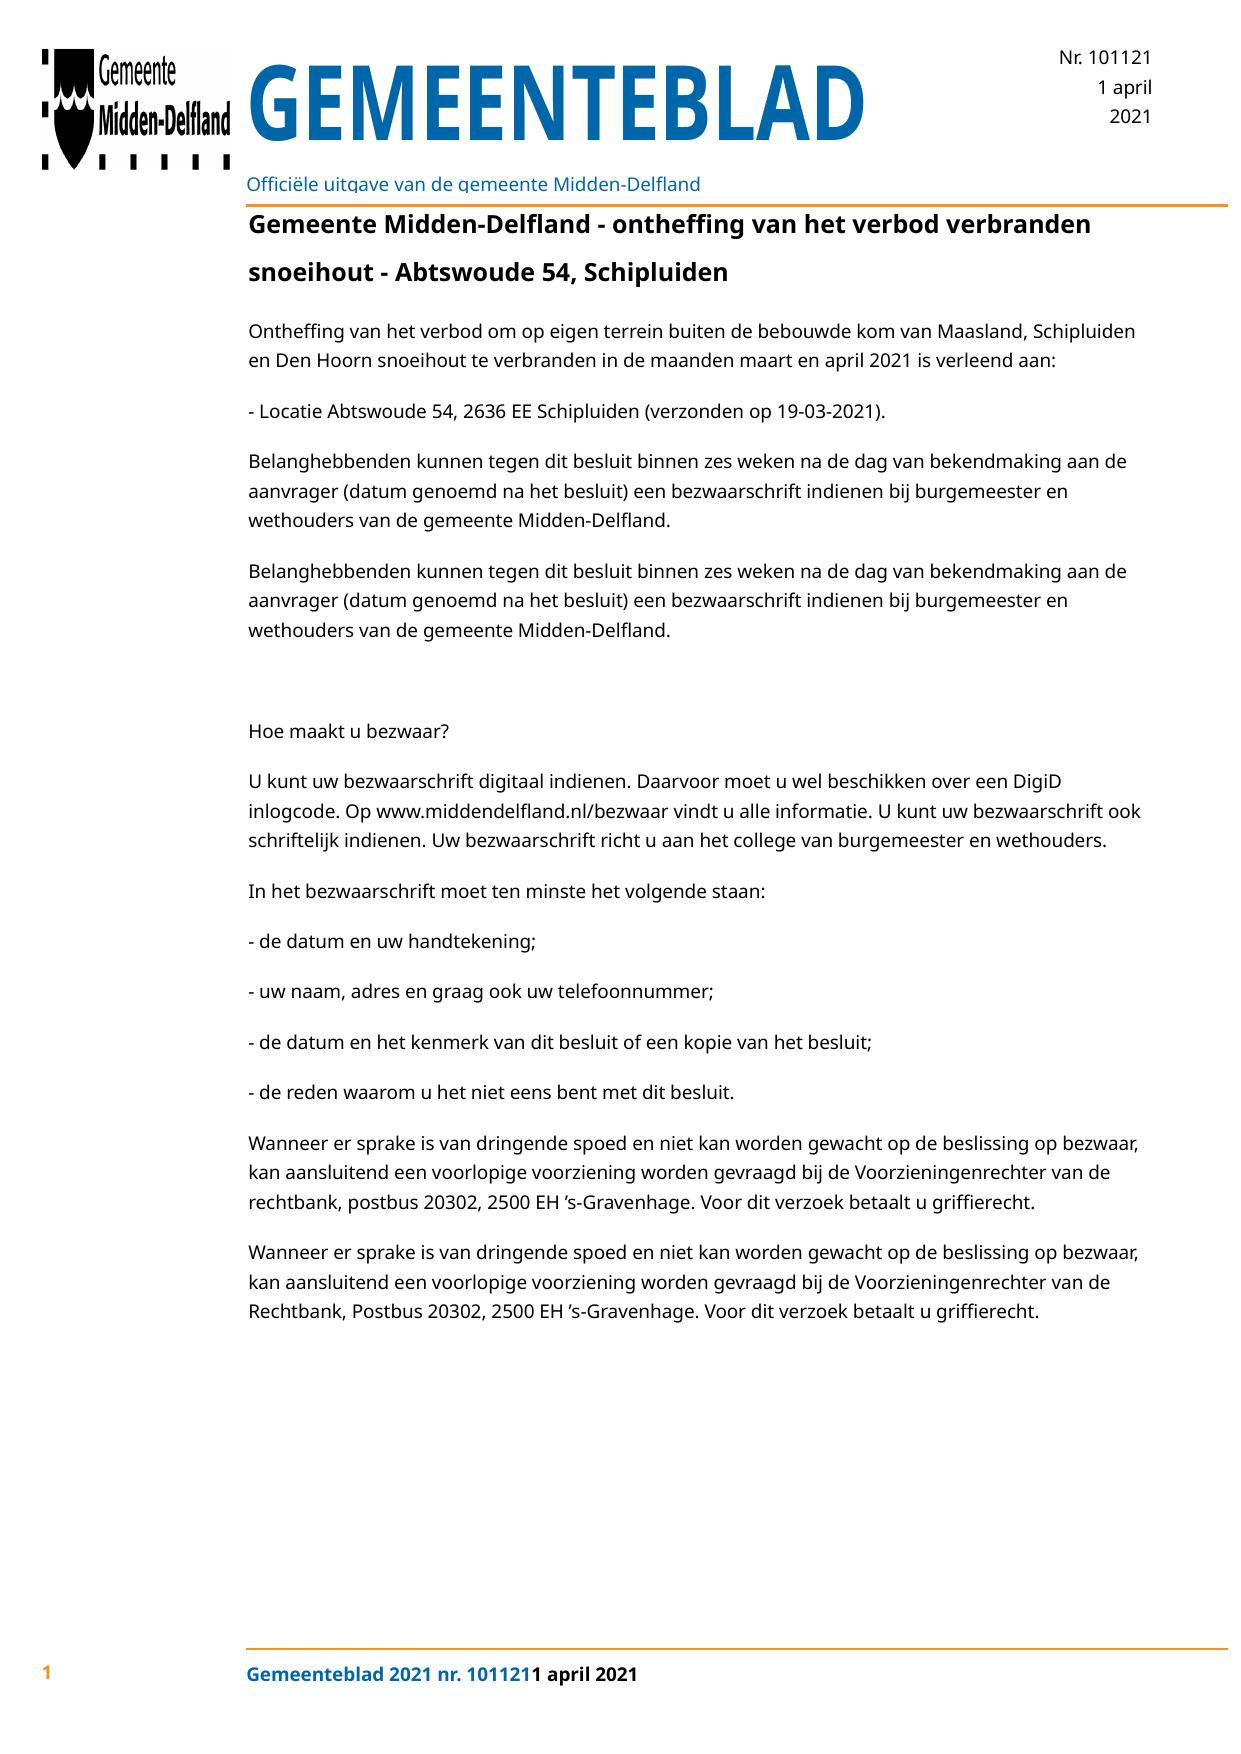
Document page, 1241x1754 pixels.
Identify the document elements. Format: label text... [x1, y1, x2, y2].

text - uw naam, adres en graag ook uw telefoonnummer; [248, 979, 1152, 1004]
text Wanneer er sprake is van dringende spoed en niet kan worden gewacht op de beslissing op bezwaar, kan aansluitend een voorlopige voorziening worden gevraagd bij de Voorzieningenrechter van de Rechtbank, Postbus 20302, 2500 EH ’s-Gravenhage. Voor dit verzoek betaalt u griffierecht. [248, 1239, 1152, 1324]
text - Locatie Abtswoude 54, 2636 EE Schipluiden (verzonden op 19-03-2021). [248, 398, 1152, 424]
text ​ [248, 667, 1152, 693]
text Belanghebbenden kunnen tegen dit besluit binnen zes weken na de dag van bekendmaking aan de aanvrager (datum genoemd na het besluit) een bezwaarschrift indienen bij burgemeester en wethouders van de gemeente Midden-Delfland. [248, 448, 1152, 533]
picture [41, 47, 231, 172]
text - de reden waarom u het niet eens bent met dit besluit. [248, 1079, 1152, 1105]
text Ontheffing van het verbod om op eigen terrein buiten de bebouwde kom van Maasland, Schipluiden en Den Hoorn snoeihout te verbranden in de maanden maart en april 2021 is verleend aan: [248, 318, 1152, 373]
text Belanghebbenden kunnen tegen dit besluit binnen zes weken na de dag van bekendmaking aan de aanvrager (datum genoemd na het besluit) een bezwaarschrift indienen bij burgemeester en wethouders van de gemeente Midden-Delfland. [248, 558, 1152, 643]
text Hoe maakt u bezwaar? [248, 718, 1152, 744]
text ​Wanneer er sprake is van dringende spoed en niet kan worden gewacht op de beslissing op bezwaar, kan aansluitend een voorlopige voorziening worden gevraagd bij de Voorzieningenrechter van de rechtbank, postbus 20302, 2500 EH ’s-Gravenhage. Voor dit verzoek betaalt u griffierecht. [248, 1130, 1152, 1215]
text Gemeente Midden-Delfland - ontheffing van het verbod verbranden snoeihout - Abtswoude 54, Schipluiden [248, 207, 1152, 288]
text In het bezwaarschrift moet ten minste het volgende staan: [248, 878, 1152, 904]
text U kunt uw bezwaarschrift digitaal indienen. Daarvoor moet u wel beschikken over een DigiD inlogcode. Op www.middendelfland.nl/bezwaar vindt u alle informatie. U kunt uw bezwaarschrift ook schriftelijk indienen. Uw bezwaarschrift richt u aan het college van burgemeester en wethouders. [248, 768, 1152, 853]
text - de datum en uw handtekening; [248, 928, 1152, 954]
text - de datum en het kenmerk van dit besluit of een kopie van het besluit; [248, 1029, 1152, 1055]
